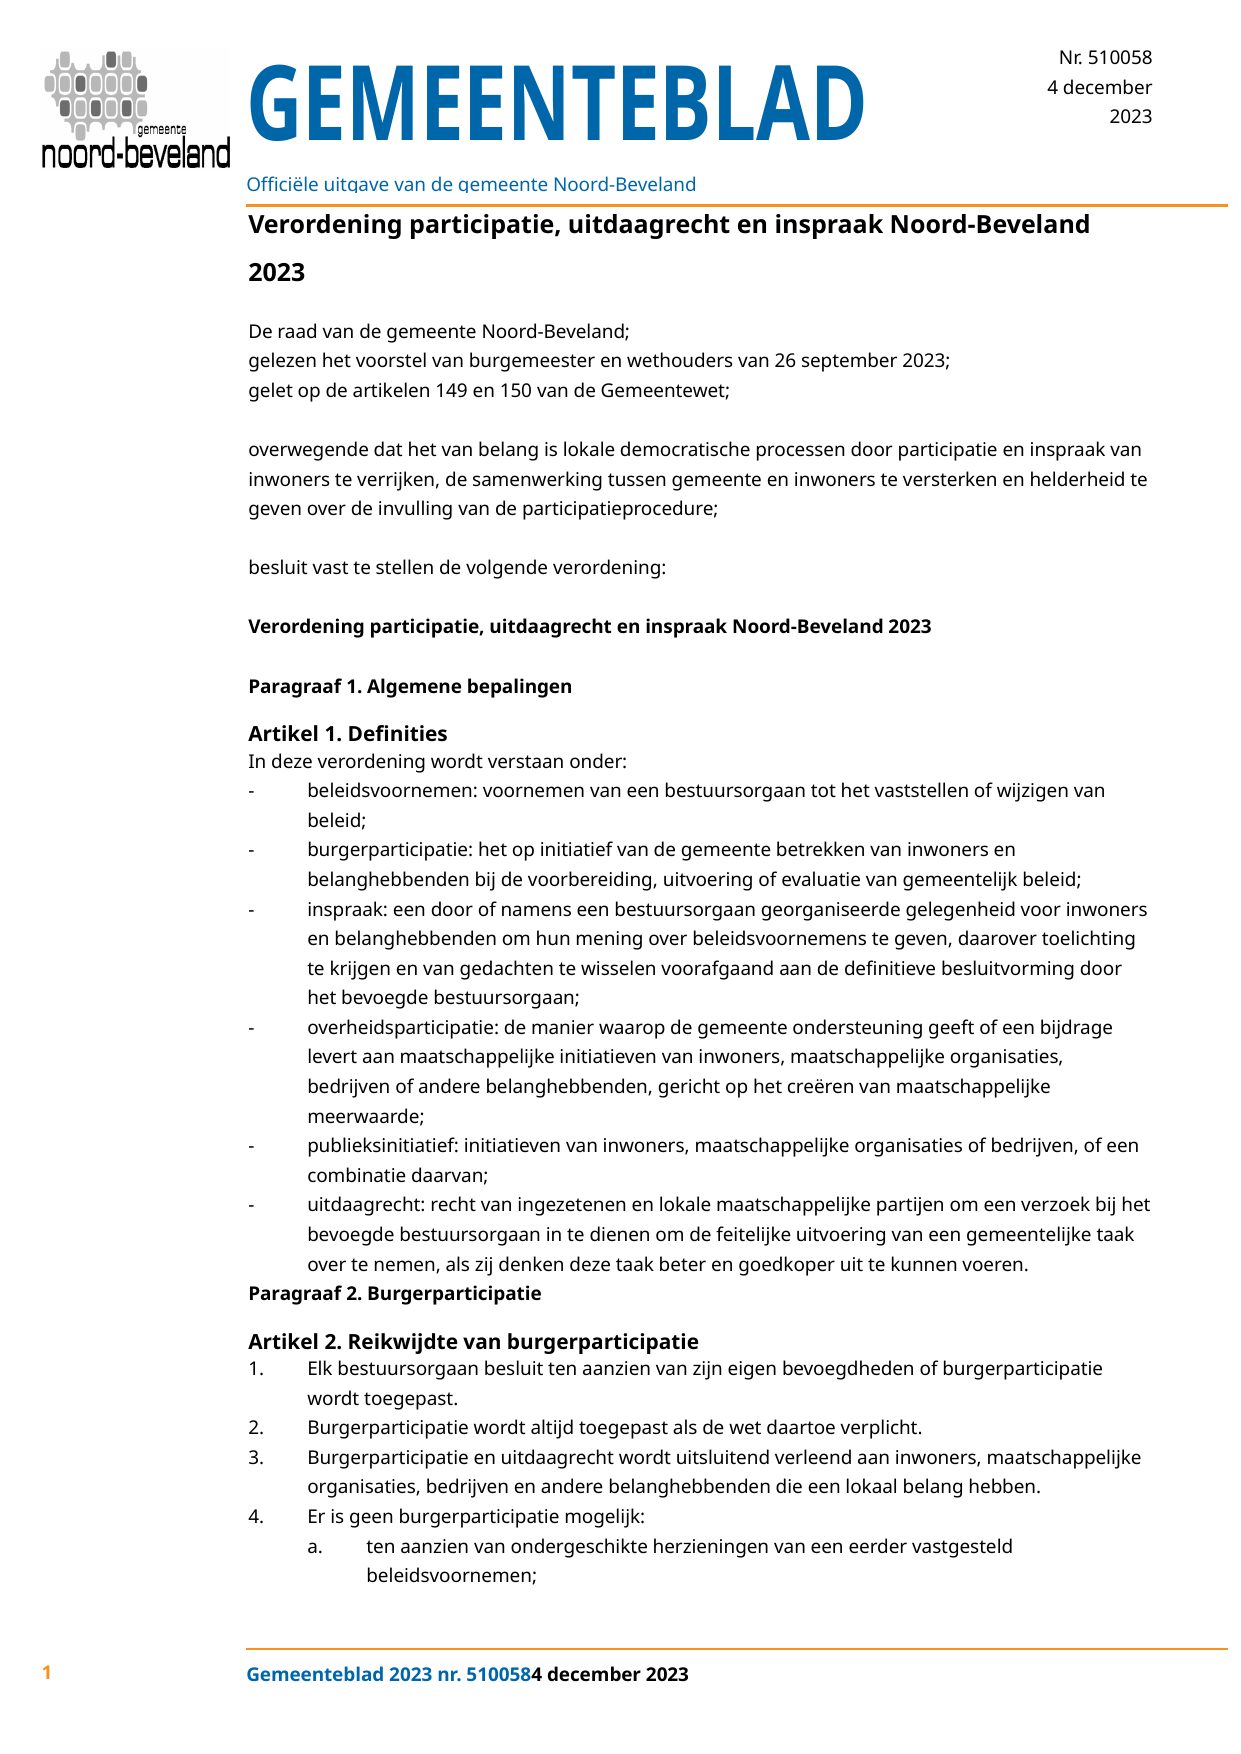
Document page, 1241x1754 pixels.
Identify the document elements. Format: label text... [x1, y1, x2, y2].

list ten aanzien van ondergeschikte herzieningen van een eerder vastgesteld beleidsvoornemen; [307, 1533, 1152, 1588]
list Burgerparticipatie wordt altijd toegepast als de wet daartoe verplicht. [248, 1414, 1152, 1440]
list beleidsvoornemen: voornemen van een bestuursorgaan tot het vaststellen of wijzigen van beleid; [248, 777, 1152, 833]
text besluit vast te stellen de volgende verordening: [248, 554, 1152, 580]
text In deze verordening wordt verstaan onder: [248, 748, 1152, 774]
text Verordening participatie, uitdaagrecht en inspraak Noord-Beveland 2023 [248, 614, 1152, 639]
text gelet op de artikelen 149 en 150 van de Gemeentewet; [248, 377, 1152, 403]
text Artikel 1. Definities [248, 719, 1152, 748]
text Paragraaf 2. Burgerparticipatie [248, 1280, 1152, 1306]
text Paragraaf 1. Algemene bepalingen [248, 673, 1152, 699]
text Verordening participatie, uitdaagrecht en inspraak Noord-Beveland 2023 [248, 207, 1152, 288]
list Burgerparticipatie en uitdaagrecht wordt uitsluitend verleend aan inwoners, maatschappelijke organisaties, bedrijven en andere belanghebbenden die een lokaal belang hebben. [248, 1444, 1152, 1499]
text Artikel 2. Reikwijdte van burgerparticipatie [248, 1327, 1152, 1355]
text De raad van de gemeente Noord-Beveland; [248, 318, 1152, 344]
text gelezen het voorstel van burgemeester en wethouders van 26 september 2023; [248, 347, 1152, 373]
list overheidsparticipatie: de manier waarop de gemeente ondersteuning geeft of een bijdrage levert aan maatschappelijke initiatieven van inwoners, maatschappelijke organisaties, bedrijven of andere belanghebbenden, gericht op het creëren van maatschappelijke meerwaarde; [248, 1014, 1152, 1129]
list inspraak: een door of namens een bestuursorgaan georganiseerde gelegenheid voor inwoners en belanghebbenden om hun mening over beleidsvoornemens te geven, daarover toelichting te krijgen en van gedachten te wisselen voorafgaand aan de definitieve besluitvorming door het bevoegde bestuursorgaan; [248, 896, 1152, 1010]
list burgerparticipatie: het op initiatief van de gemeente betrekken van inwoners en belanghebbenden bij de voorbereiding, uitvoering of evaluatie van gemeentelijk beleid; [248, 837, 1152, 892]
list Er is geen burgerparticipatie mogelijk: [248, 1503, 1152, 1529]
picture [41, 47, 231, 172]
list Elk bestuursorgaan besluit ten aanzien van zijn eigen bevoegdheden of burgerparticipatie wordt toegepast. [248, 1355, 1152, 1411]
list uitdaagrecht: recht van ingezetenen en lokale maatschappelijke partijen om een verzoek bij het bevoegde bestuursorgaan in te dienen om de feitelijke uitvoering van een gemeentelijke taak over te nemen, als zij denken deze taak beter en goedkoper uit te kunnen voeren. [248, 1192, 1152, 1277]
list publieksinitiatief: initiatieven van inwoners, maatschappelijke organisaties of bedrijven, of een combinatie daarvan; [248, 1132, 1152, 1188]
text overwegende dat het van belang is lokale democratische processen door participatie en inspraak van inwoners te verrijken, de samenwerking tussen gemeente en inwoners te versterken en helderheid te geven over de invulling van de participatieprocedure; [248, 436, 1152, 521]
